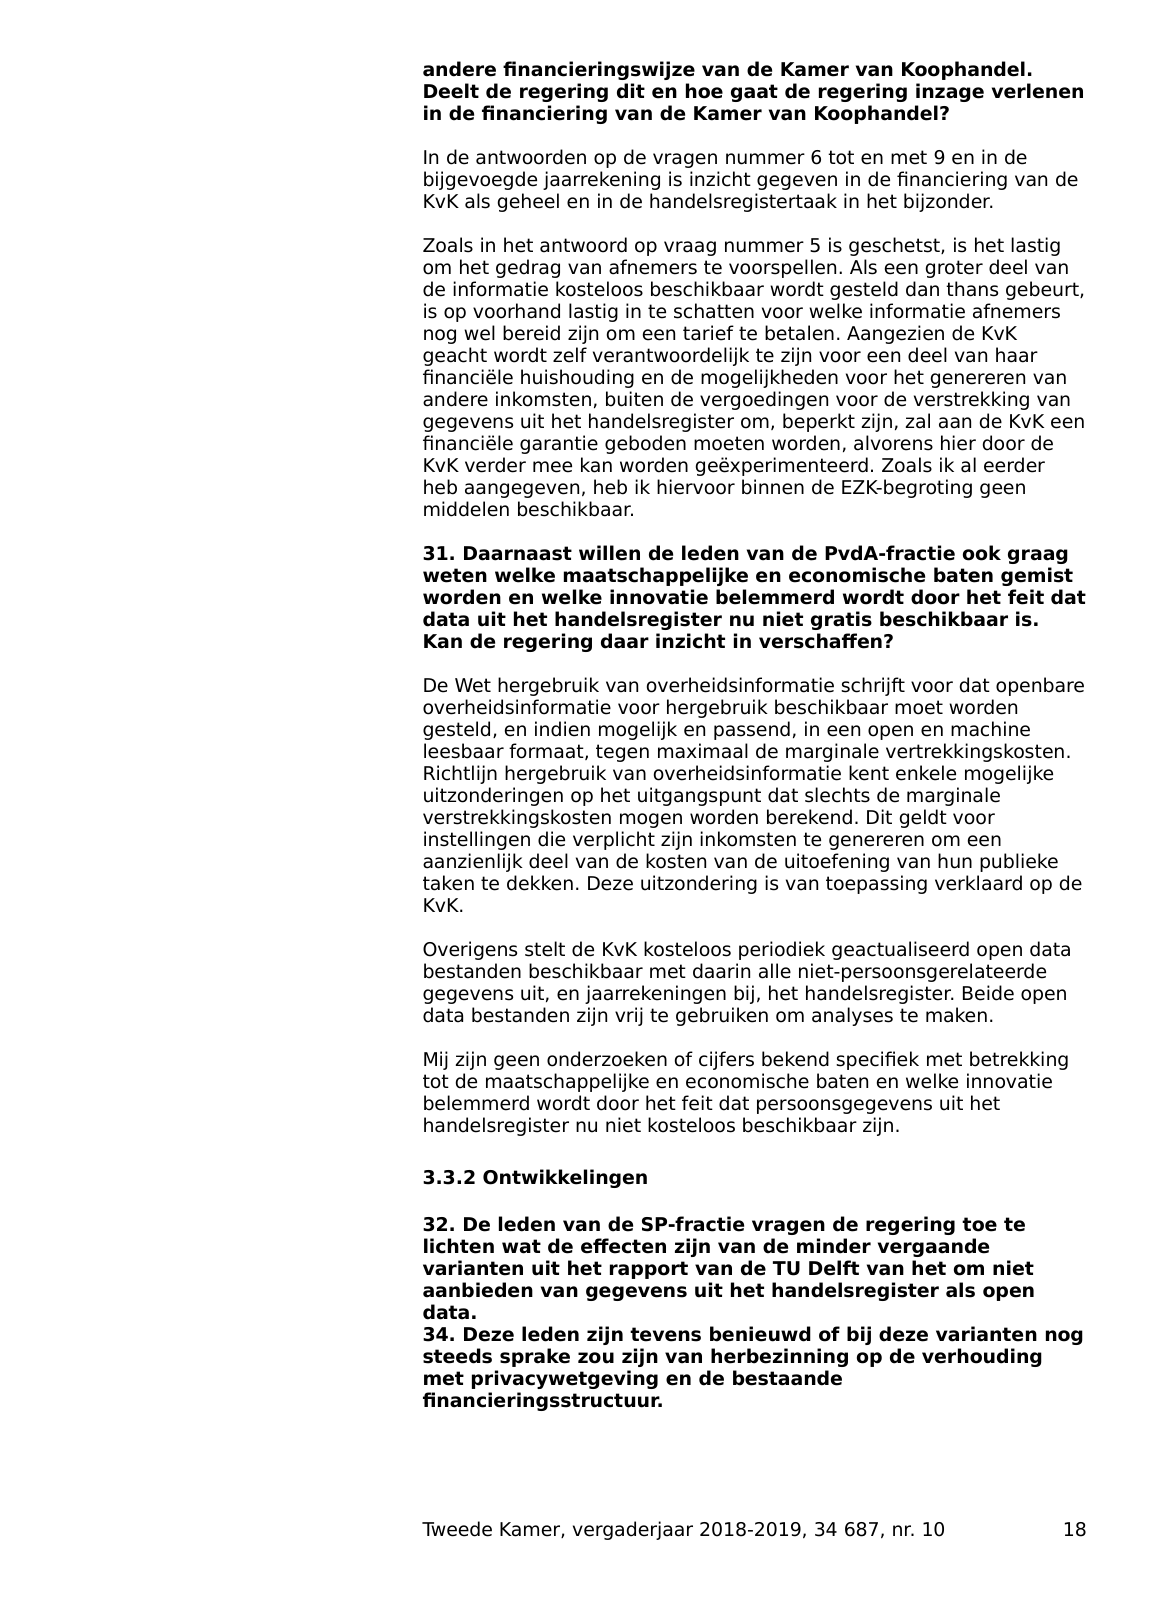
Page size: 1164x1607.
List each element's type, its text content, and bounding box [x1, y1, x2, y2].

text Overigens stelt de KvK kosteloos periodiek geactualiseerd open data bestanden beschikbaar met daarin alle niet-persoonsgerelateerde gegevens uit, en jaarrekeningen bij, het handelsregister. Beide open data bestanden zijn vrij te gebruiken om analyses te maken. [422, 939, 1087, 1027]
text 31. Daarnaast willen de leden van de PvdA-fractie ook graag weten welke maatschappelijke en economische baten gemist worden en welke innovatie belemmerd wordt door het feit dat data uit het handelsregister nu niet gratis beschikbaar is. Kan de regering daar inzicht in verschaffen? [422, 543, 1087, 653]
text De Wet hergebruik van overheidsinformatie schrijft voor dat openbare overheidsinformatie voor hergebruik beschikbaar moet worden gesteld, en indien mogelijk en passend, in een open en machine leesbaar formaat, tegen maximaal de marginale vertrekkingskosten. Richtlijn hergebruik van overheidsinformatie kent enkele mogelijke uitzonderingen op het uitgangspunt dat slechts de marginale verstrekkingskosten mogen worden berekend. Dit geldt voor instellingen die verplicht zijn inkomsten te genereren om een aanzienlijk deel van de kosten van de uitoefening van hun publieke taken te dekken. Deze uitzondering is van toepassing verklaard op de KvK. [422, 675, 1087, 917]
subtitle 3.3.2 Ontwikkelingen [422, 1167, 1087, 1189]
text In de antwoorden op de vragen nummer 6 tot en met 9 en in de bijgevoegde jaarrekening is inzicht gegeven in de financiering van de KvK als geheel en in de handelsregistertaak in het bijzonder. [422, 147, 1087, 213]
text 32. De leden van de SP-fractie vragen de regering toe te lichten wat de effecten zijn van de minder vergaande varianten uit het rapport van de TU Delft van het om niet aanbieden van gegevens uit het handelsregister als open data. [422, 1214, 1087, 1324]
text andere financieringswijze van de Kamer van Koophandel. Deelt de regering dit en hoe gaat de regering inzage verlenen in de financiering van de Kamer van Koophandel? [422, 59, 1087, 125]
text Mij zijn geen onderzoeken of cijfers bekend specifiek met betrekking tot de maatschappelijke en economische baten en welke innovatie belemmerd wordt door het feit dat persoonsgegevens uit het handelsregister nu niet kosteloos beschikbaar zijn. [422, 1049, 1087, 1137]
text 34. Deze leden zijn tevens benieuwd of bij deze varianten nog steeds sprake zou zijn van herbezinning op de verhouding met privacywetgeving en de bestaande financieringsstructuur. [422, 1324, 1087, 1412]
text Zoals in het antwoord op vraag nummer 5 is geschetst, is het lastig om het gedrag van afnemers te voorspellen. Als een groter deel van de informatie kosteloos beschikbaar wordt gesteld dan thans gebeurt, is op voorhand lastig in te schatten voor welke informatie afnemers nog wel bereid zijn om een tarief te betalen. Aangezien de KvK geacht wordt zelf verantwoordelijk te zijn voor een deel van haar financiële huishouding en de mogelijkheden voor het genereren van andere inkomsten, buiten de vergoedingen voor de verstrekking van gegevens uit het handelsregister om, beperkt zijn, zal aan de KvK een financiële garantie geboden moeten worden, alvorens hier door de KvK verder mee kan worden geëxperimenteerd. Zoals ik al eerder heb aangegeven, heb ik hiervoor binnen de EZK-begroting geen middelen beschikbaar. [422, 235, 1087, 521]
